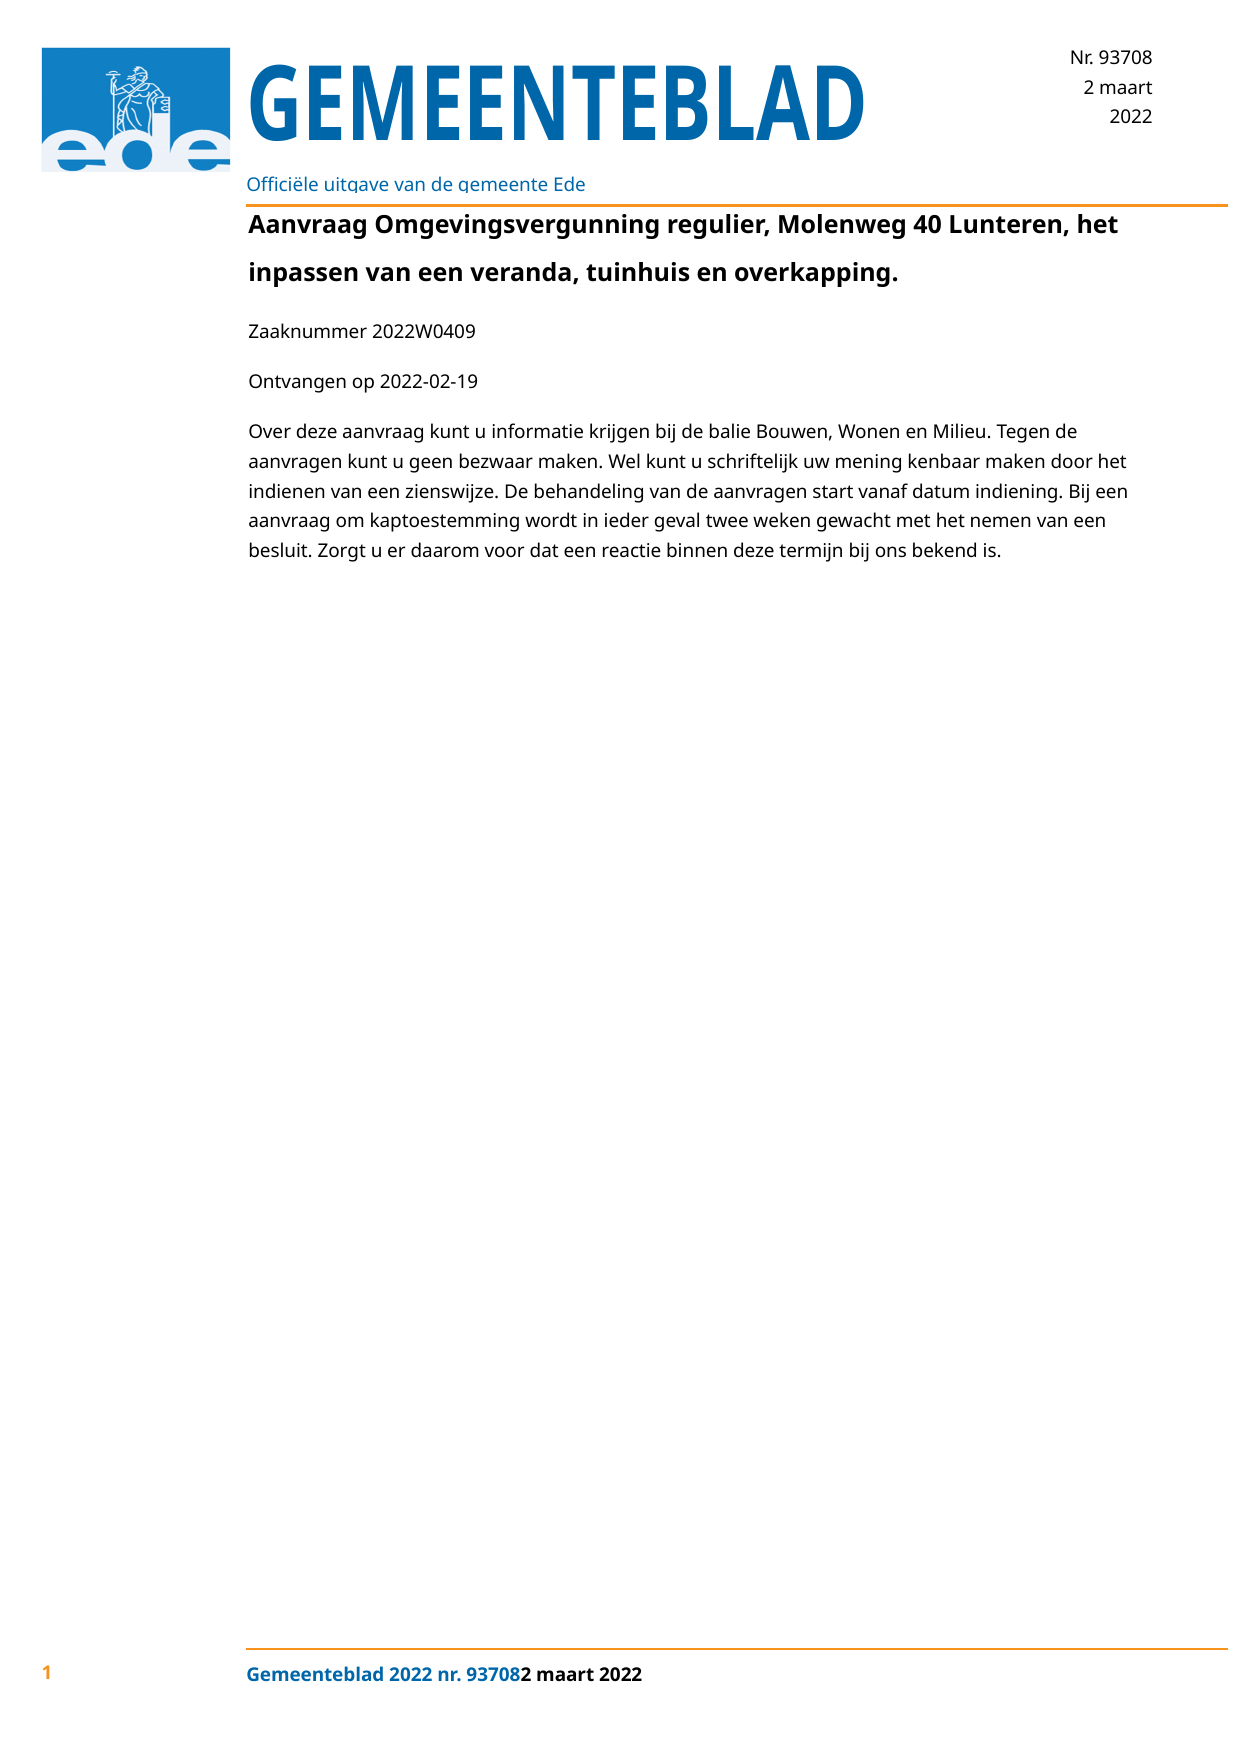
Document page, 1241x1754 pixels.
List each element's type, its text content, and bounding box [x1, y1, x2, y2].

text Over deze aanvraag kunt u informatie krijgen bij de balie Bouwen, Wonen en Milieu. Tegen de aanvragen kunt u geen bezwaar maken. Wel kunt u schriftelijk uw mening kenbaar maken door het indienen van een zienswijze. De behandeling van de aanvragen start vanaf datum indiening. Bij een aanvraag om kaptoestemming wordt in ieder geval twee weken gewacht met het nemen van een besluit. Zorgt u er daarom voor dat een reactie binnen deze termijn bij ons bekend is. [248, 419, 1152, 563]
text Ontvangen op 2022-02-19 [248, 368, 1152, 394]
text Zaaknummer 2022W0409 [248, 318, 1152, 344]
text Aanvraag Omgevingsvergunning regulier, Molenweg 40 Lunteren, het inpassen van een veranda, tuinhuis en overkapping. [248, 207, 1152, 288]
picture [41, 47, 231, 172]
